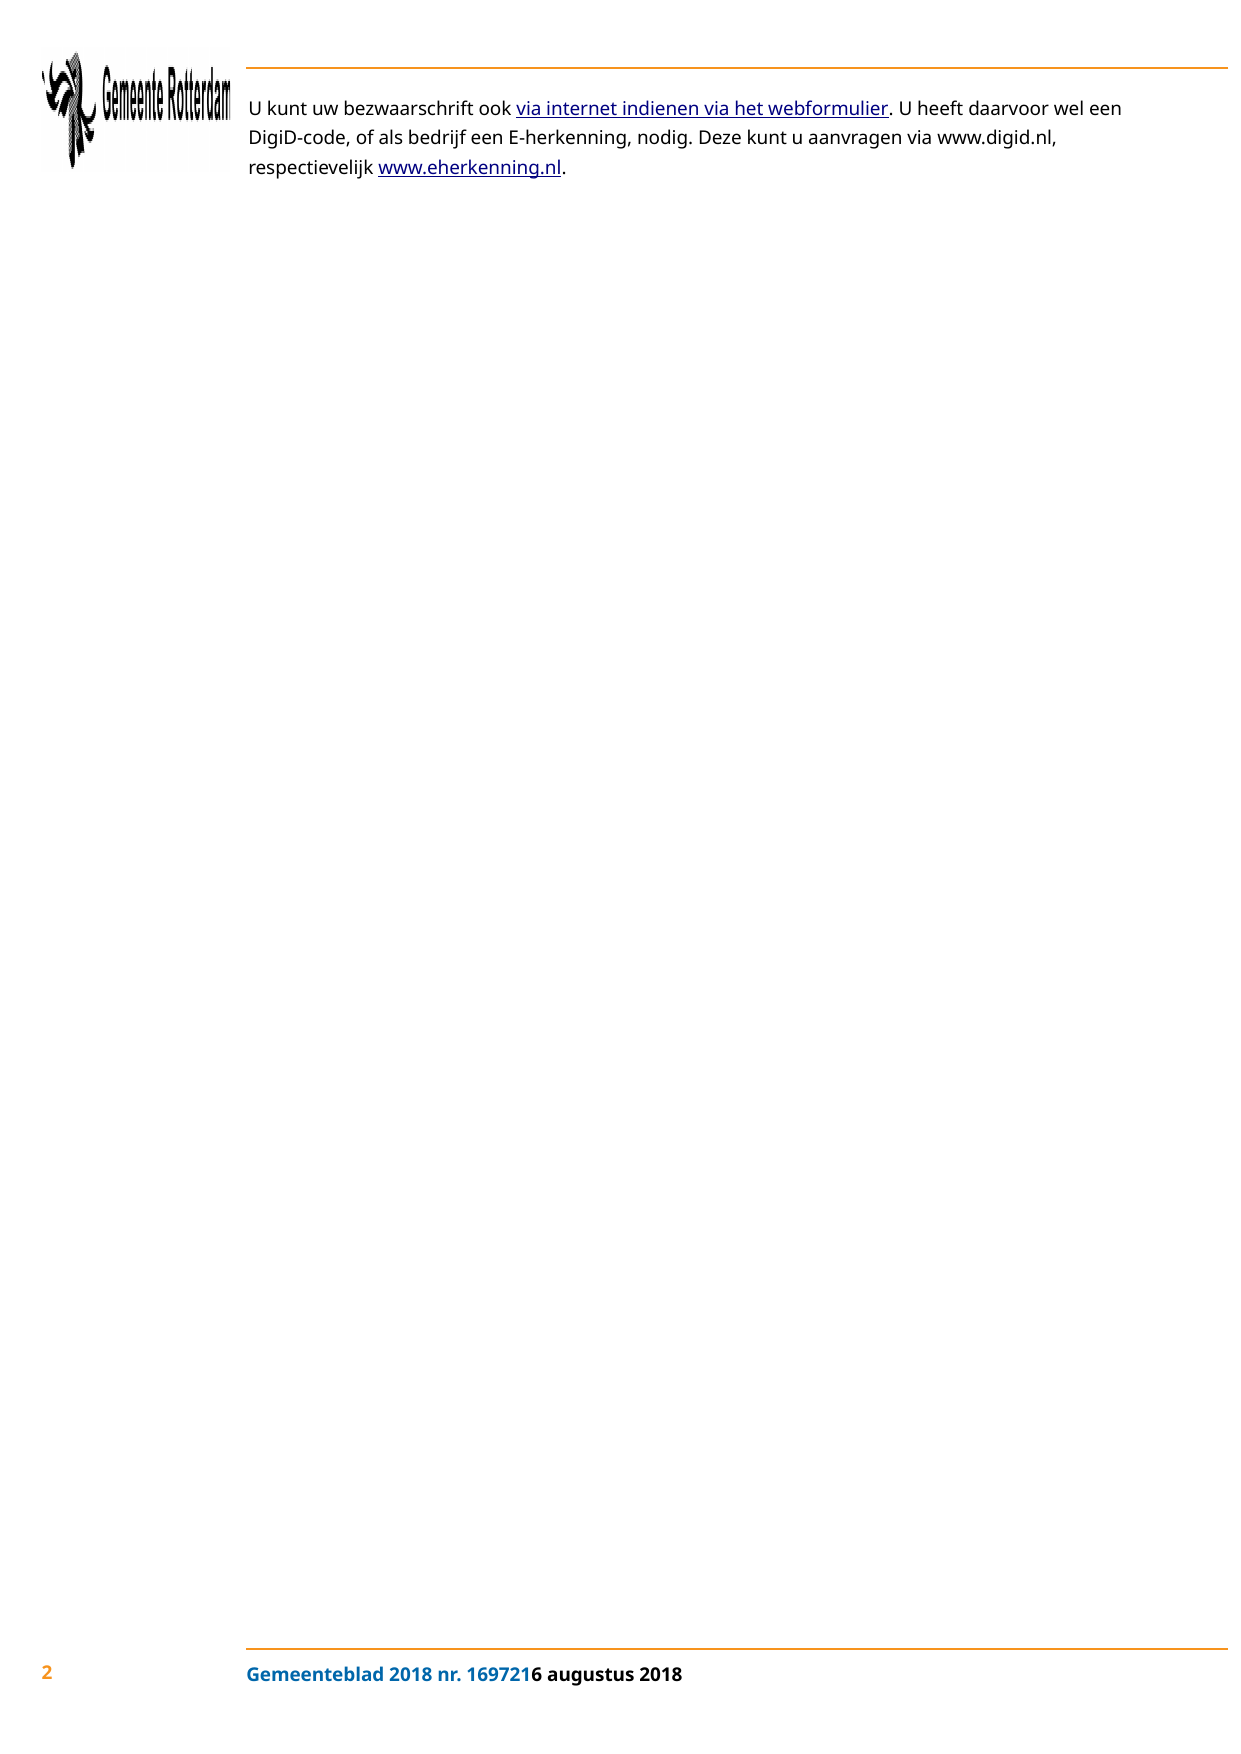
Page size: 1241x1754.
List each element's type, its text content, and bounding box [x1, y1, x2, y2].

text U kunt uw bezwaarschrift ook via internet indienen via het webformulier. U heeft daarvoor wel een DigiD-code, of als bedrijf een E-herkenning, nodig. Deze kunt u aanvragen via www.digid.nl, respectievelijk www.eherkenning.nl. [248, 95, 1152, 180]
picture [41, 47, 231, 172]
